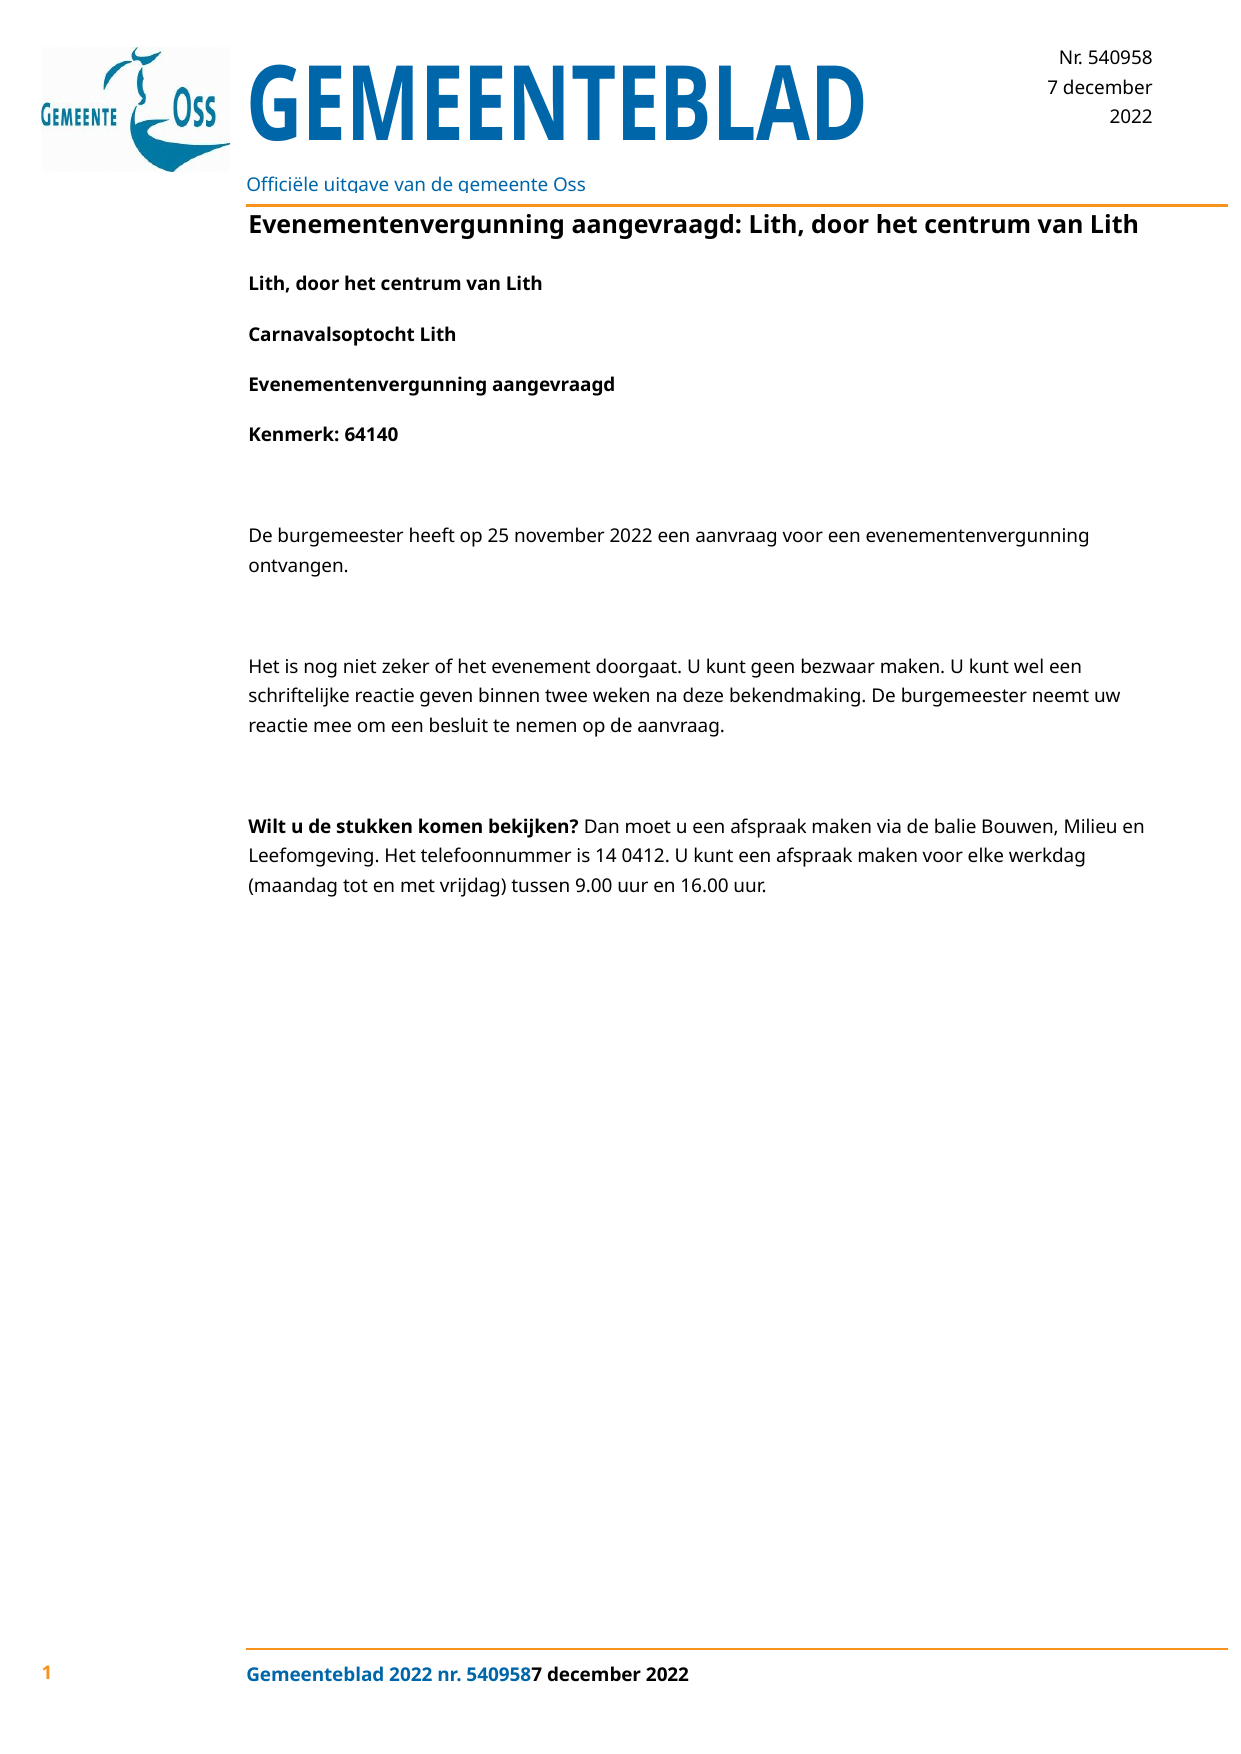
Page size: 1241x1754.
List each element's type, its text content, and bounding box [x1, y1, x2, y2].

text Evenementenvergunning aangevraagd [248, 371, 1152, 397]
picture [41, 47, 231, 172]
text Evenementenvergunning aangevraagd: Lith, door het centrum van Lith [248, 207, 1152, 241]
text Het is nog niet zeker of het evenement doorgaat. U kunt geen bezwaar maken. U kunt wel een schriftelijke reactie geven binnen twee weken na deze bekendmaking. De burgemeester neemt uw reactie mee om een besluit te nemen op de aanvraag. [248, 653, 1152, 738]
text De burgemeester heeft op 25 november 2022 een aanvraag voor een evenementenvergunning ontvangen. [248, 522, 1152, 578]
text Lith, door het centrum van Lith [248, 270, 1152, 296]
text Carnavalsoptocht Lith [248, 321, 1152, 346]
text Wilt u de stukken komen bekijken? Dan moet u een afspraak maken via de balie Bouwen, Milieu en Leefomgeving. Het telefoonnummer is 14 0412. U kunt een afspraak maken voor elke werkdag (maandag tot en met vrijdag) tussen 9.00 uur en 16.00 uur. [248, 813, 1152, 898]
text Kenmerk: 64140 [248, 422, 1152, 447]
